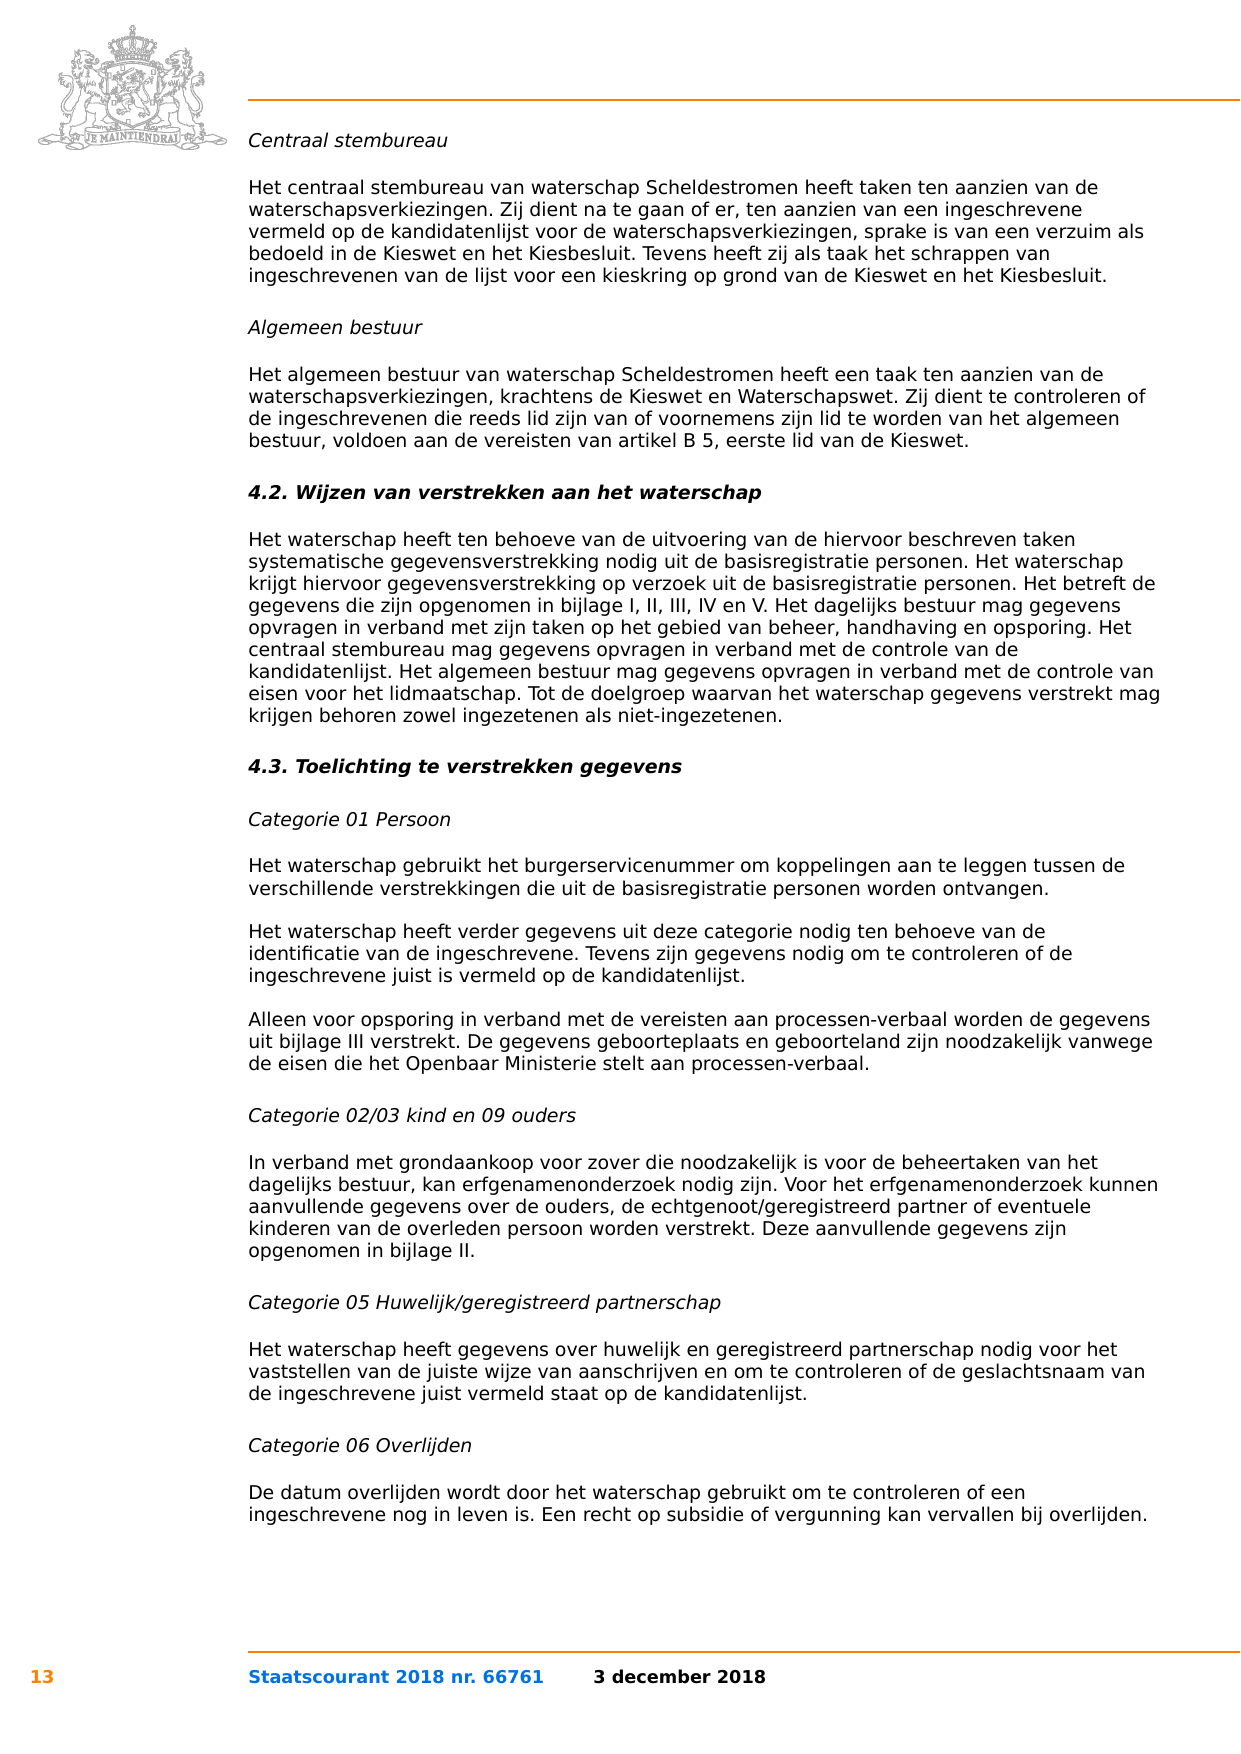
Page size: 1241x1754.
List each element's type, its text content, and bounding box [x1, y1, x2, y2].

text De datum overlijden wordt door het waterschap gebruikt om te controleren of een ingeschrevene nog in leven is. Een recht op subsidie of vergunning kan vervallen bij overlijden. [248, 1482, 1163, 1526]
subtitle Algemeen bestuur [248, 317, 1163, 339]
subtitle 4.3. Toelichting te verstrekken gegevens [248, 756, 1163, 778]
text Het waterschap heeft ten behoeve van de uitvoering van de hiervoor beschreven taken systematische gegevensverstrekking nodig uit de basisregistratie personen. Het waterschap krijgt hiervoor gegevensverstrekking op verzoek uit de basisregistratie personen. Het betreft de gegevens die zijn opgenomen in bijlage I, II, III, IV en V. Het dagelijks bestuur mag gegevens opvragen in verband met zijn taken op het gebied van beheer, handhaving en opsporing. Het centraal stembureau mag gegevens opvragen in verband met de controle van de kandidatenlijst. Het algemeen bestuur mag gegevens opvragen in verband met de controle van eisen voor het lidmaatschap. Tot de doelgroep waarvan het waterschap gegevens verstrekt mag krijgen behoren zowel ingezetenen als niet-ingezetenen. [248, 529, 1163, 726]
subtitle Categorie 05 Huwelijk/geregistreerd partnerschap [248, 1292, 1163, 1314]
text Het algemeen bestuur van waterschap Scheldestromen heeft een taak ten aanzien van de waterschapsverkiezingen, krachtens de Kieswet en Waterschapswet. Zij dient te controleren of de ingeschrevenen die reeds lid zijn van of voornemens zijn lid te worden van het algemeen bestuur, voldoen aan de vereisten van artikel B 5, eerste lid van de Kieswet. [248, 364, 1163, 452]
text In verband met grondaankoop voor zover die noodzakelijk is voor de beheertaken van het dagelijks bestuur, kan erfgenamenonderzoek nodig zijn. Voor het erfgenamenonderzoek kunnen aanvullende gegevens over de ouders, de echtgenoot/geregistreerd partner of eventuele kinderen van de overleden persoon worden verstrekt. Deze aanvullende gegevens zijn opgenomen in bijlage II. [248, 1152, 1163, 1262]
picture [38, 25, 227, 150]
subtitle Categorie 02/03 kind en 09 ouders [248, 1105, 1163, 1127]
subtitle 4.2. Wijzen van verstrekken aan het waterschap [248, 482, 1163, 504]
text Het waterschap heeft gegevens over huwelijk en geregistreerd partnerschap nodig voor het vaststellen van de juiste wijze van aanschrijven en om te controleren of de geslachtsnaam van de ingeschrevene juist vermeld staat op de kandidatenlijst. [248, 1339, 1163, 1405]
text Het centraal stembureau van waterschap Scheldestromen heeft taken ten aanzien van de waterschapsverkiezingen. Zij dient na te gaan of er, ten aanzien van een ingeschrevene vermeld op de kandidatenlijst voor de waterschapsverkiezingen, sprake is van een verzuim als bedoeld in de Kieswet en het Kiesbesluit. Tevens heeft zij als taak het schrappen van ingeschrevenen van de lijst voor een kieskring op grond van de Kieswet en het Kiesbesluit. [248, 177, 1163, 287]
subtitle Categorie 01 Persoon [248, 808, 1163, 830]
text Alleen voor opsporing in verband met de vereisten aan processen-verbaal worden de gegevens uit bijlage III verstrekt. De gegevens geboorteplaats en geboorteland zijn noodzakelijk vanwege de eisen die het Openbaar Ministerie stelt aan processen-verbaal. [248, 1009, 1163, 1075]
subtitle Centraal stembureau [248, 130, 1163, 152]
subtitle Categorie 06 Overlijden [248, 1435, 1163, 1457]
text Het waterschap heeft verder gegevens uit deze categorie nodig ten behoeve van de identificatie van de ingeschrevene. Tevens zijn gegevens nodig om te controleren of de ingeschrevene juist is vermeld op de kandidatenlijst. [248, 921, 1163, 987]
text Het waterschap gebruikt het burgerservicenummer om koppelingen aan te leggen tussen de verschillende verstrekkingen die uit de basisregistratie personen worden ontvangen. [248, 855, 1163, 899]
